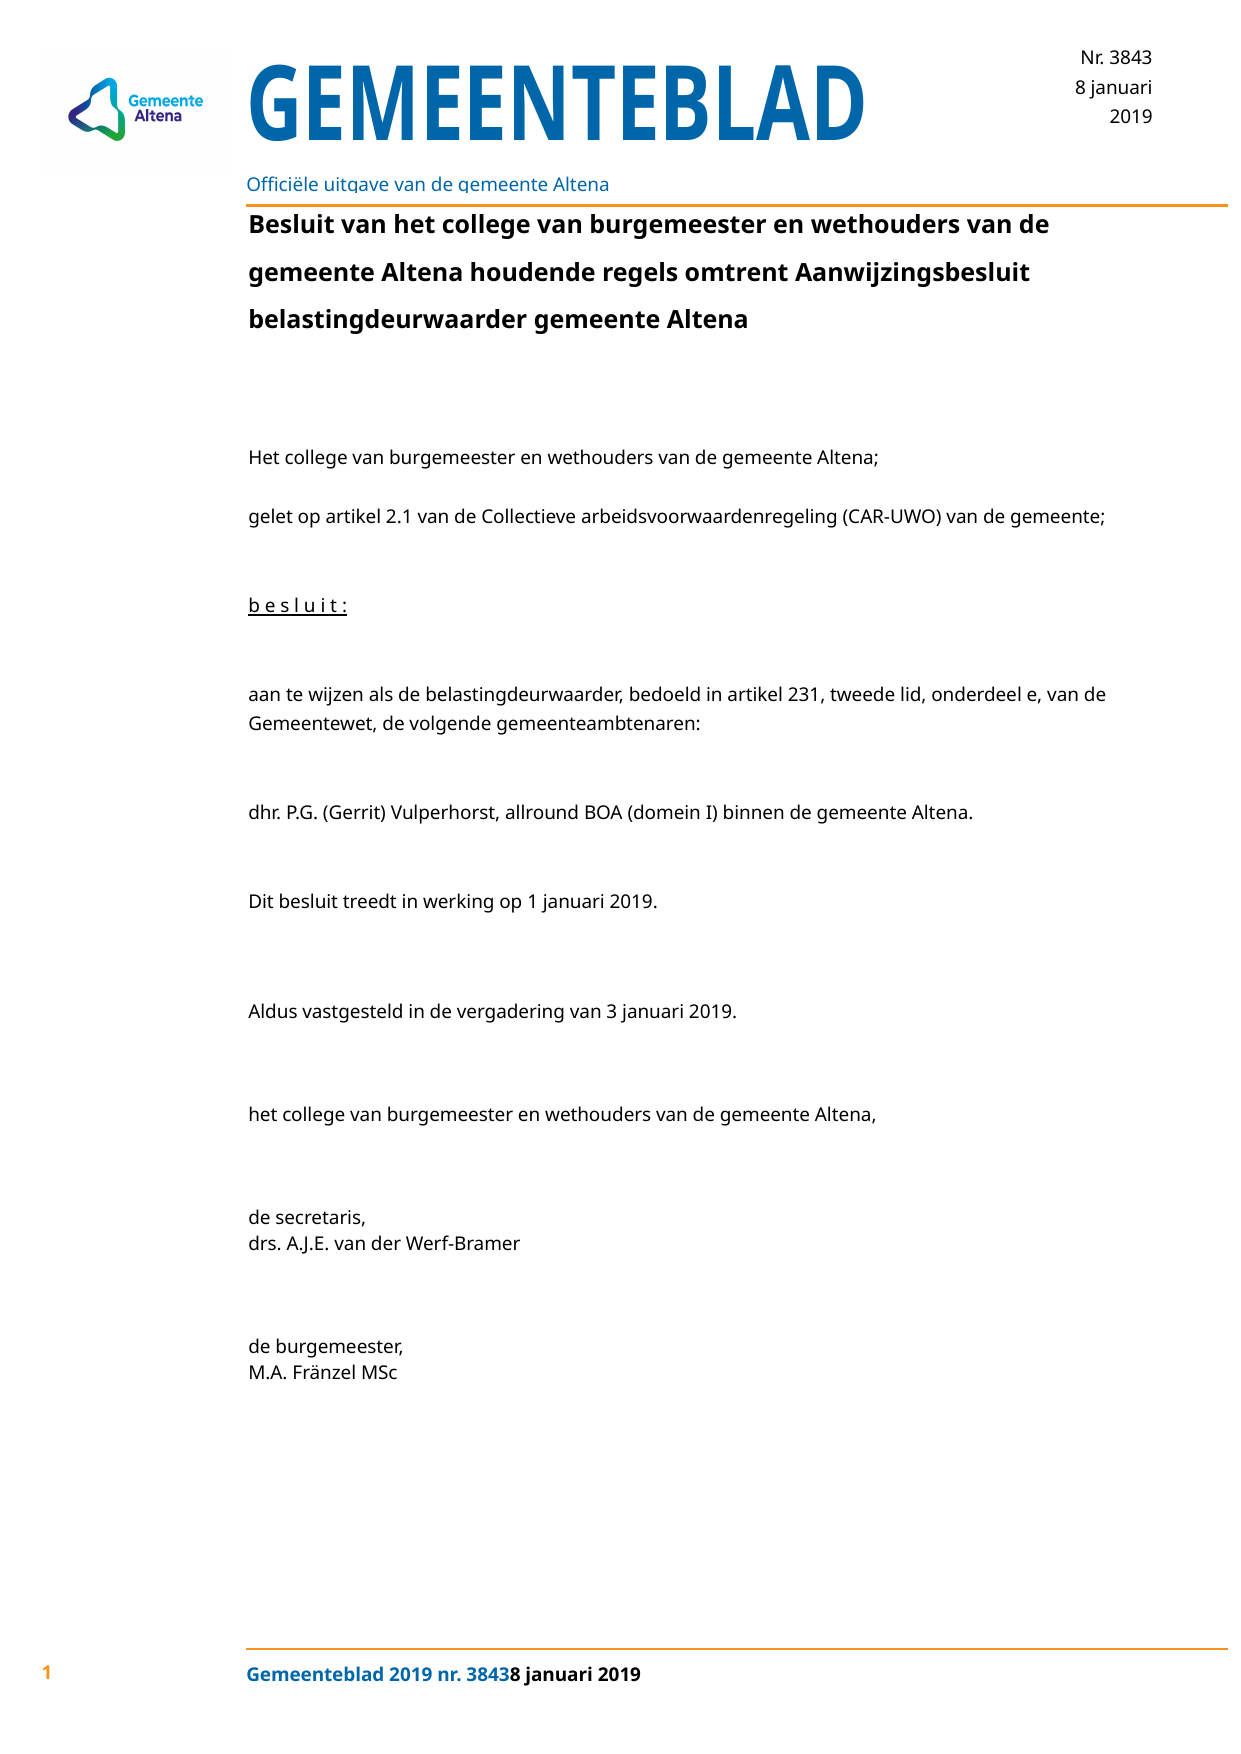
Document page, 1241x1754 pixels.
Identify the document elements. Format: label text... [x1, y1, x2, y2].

text Aldus vastgesteld in de vergadering van 3 januari 2019. [248, 999, 1152, 1024]
text gelet op artikel 2.1 van de Collectieve arbeidsvoorwaardenregeling (CAR-UWO) van de gemeente; [248, 503, 1152, 529]
text aan te wijzen als de belastingdeurwaarder, bedoeld in artikel 231, tweede lid, onderdeel e, van de Gemeentewet, de volgende gemeenteambtenaren: [248, 681, 1152, 736]
text dhr. P.G. (Gerrit) Vulperhorst, allround BOA (domein I) binnen de gemeente Altena. [248, 799, 1152, 825]
text Het college van burgemeester en wethouders van de gemeente Altena; [248, 444, 1152, 470]
text M.A. Fränzel MSc [248, 1359, 1152, 1385]
text drs. A.J.E. van der Werf-Bramer [248, 1230, 1152, 1256]
text Dit besluit treedt in werking op 1 januari 2019. [248, 888, 1152, 914]
text het college van burgemeester en wethouders van de gemeente Altena, [248, 1102, 1152, 1127]
text Besluit van het college van burgemeester en wethouders van de gemeente Altena houdende regels omtrent Aanwijzingsbesluit belastingdeurwaarder gemeente Altena [248, 207, 1152, 336]
text de secretaris, [248, 1204, 1152, 1230]
text de burgemeester, [248, 1333, 1152, 1359]
text b e s l u i t : [248, 592, 1152, 618]
picture [41, 47, 231, 172]
